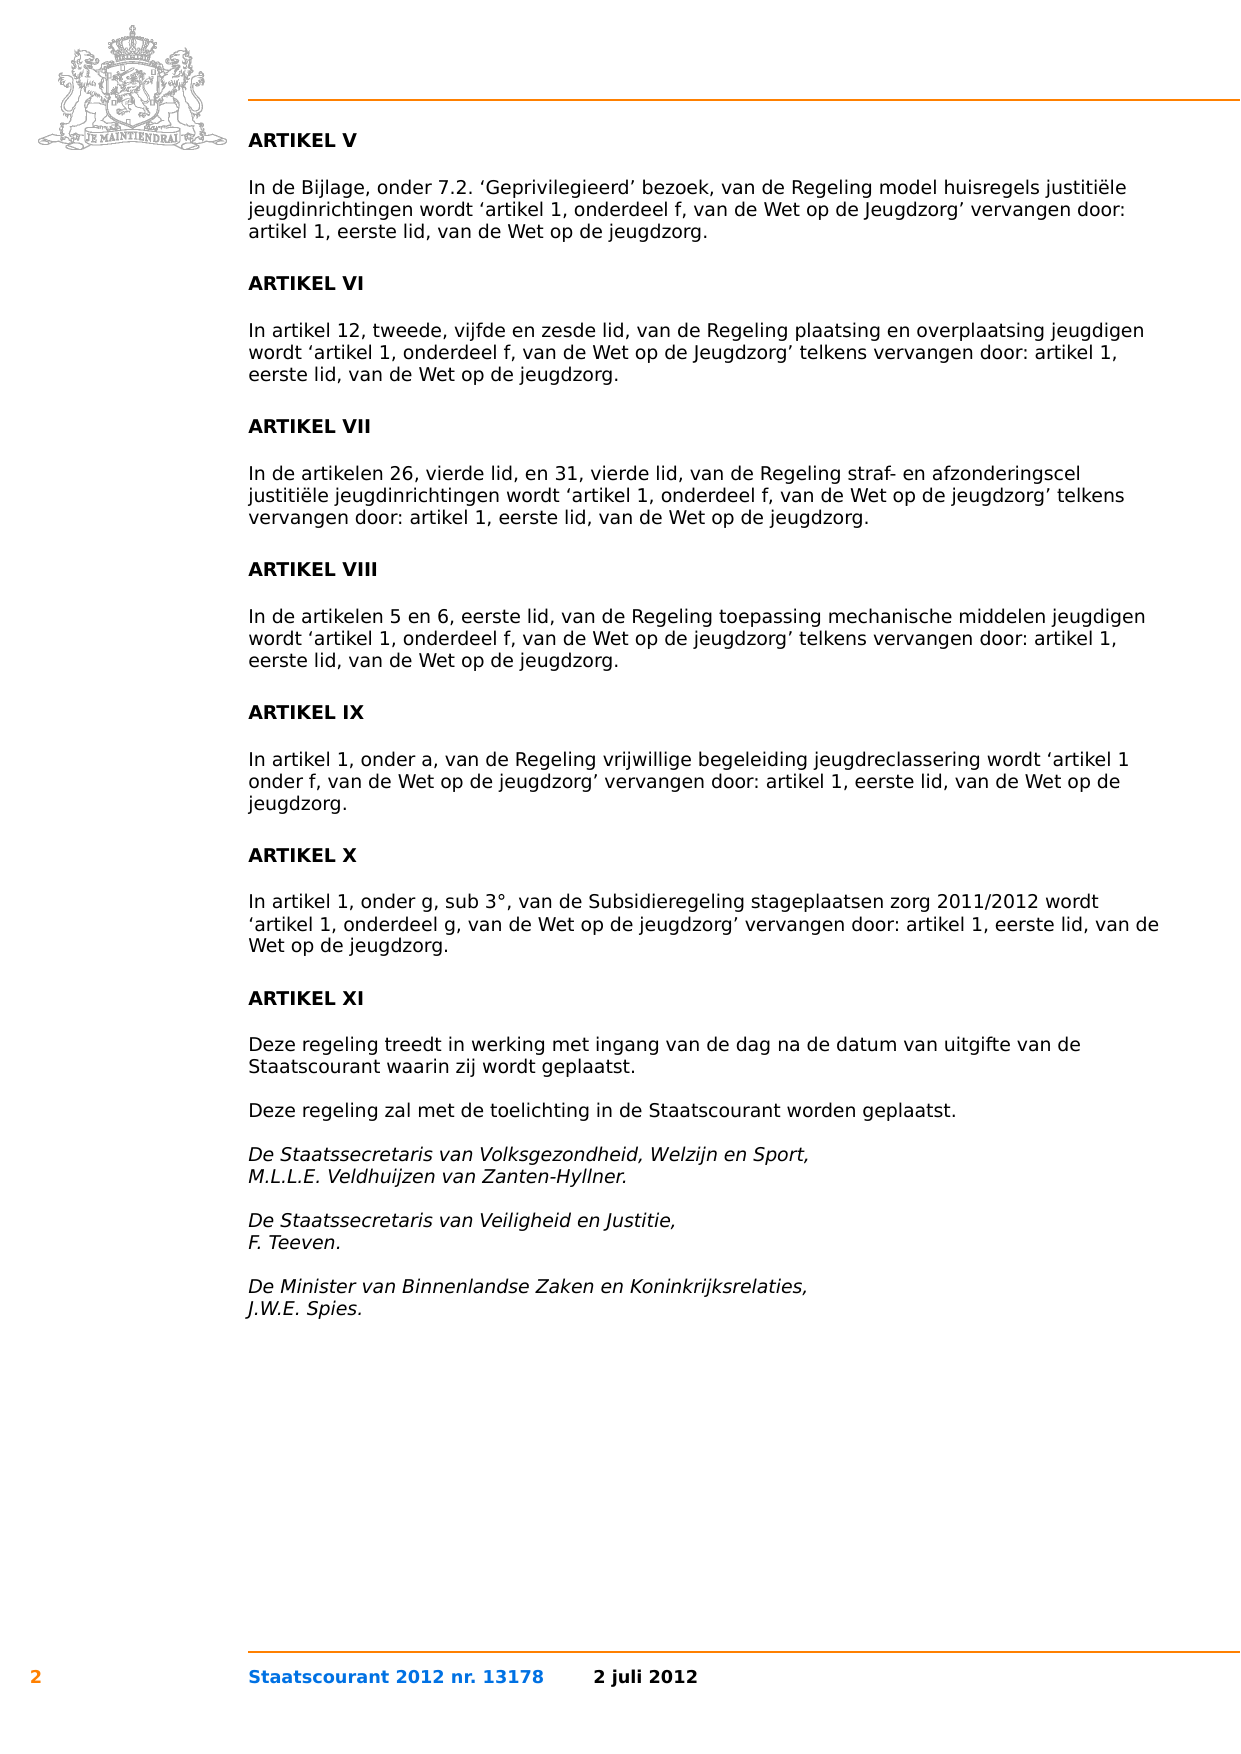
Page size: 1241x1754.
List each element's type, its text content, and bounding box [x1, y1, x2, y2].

text De Staatssecretaris van Veiligheid en Justitie, F. Teeven. [248, 1210, 1163, 1254]
subtitle ARTIKEL IX [248, 702, 1163, 723]
text In artikel 1, onder g, sub 3°, van de Subsidieregeling stageplaatsen zorg 2011/2012 wordt ‘artikel 1, onderdeel g, van de Wet op de jeugdzorg’ vervangen door: artikel 1, eerste lid, van de Wet op de jeugdzorg. [248, 891, 1163, 957]
subtitle ARTIKEL X [248, 844, 1163, 866]
text Deze regeling treedt in werking met ingang van de dag na de datum van uitgifte van de Staatscourant waarin zij wordt geplaatst. [248, 1034, 1163, 1078]
subtitle ARTIKEL VII [248, 416, 1163, 438]
text In de Bijlage, onder 7.2. ‘Geprivilegieerd’ bezoek, van de Regeling model huisregels justitiële jeugdinrichtingen wordt ‘artikel 1, onderdeel f, van de Wet op de Jeugdzorg’ vervangen door: artikel 1, eerste lid, van de Wet op de jeugdzorg. [248, 177, 1163, 243]
text In de artikelen 5 en 6, eerste lid, van de Regeling toepassing mechanische middelen jeugdigen wordt ‘artikel 1, onderdeel f, van de Wet op de jeugdzorg’ telkens vervangen door: artikel 1, eerste lid, van de Wet op de jeugdzorg. [248, 606, 1163, 672]
text De Staatssecretaris van Volksgezondheid, Welzijn en Sport, M.L.L.E. Veldhuijzen van Zanten-Hyllner. [248, 1144, 1163, 1188]
subtitle ARTIKEL V [248, 130, 1163, 152]
text In artikel 1, onder a, van de Regeling vrijwillige begeleiding jeugdreclassering wordt ‘artikel 1 onder f, van de Wet op de jeugdzorg’ vervangen door: artikel 1, eerste lid, van de Wet op de jeugdzorg. [248, 748, 1163, 814]
text In de artikelen 26, vierde lid, en 31, vierde lid, van de Regeling straf- en afzonderingscel justitiële jeugdinrichtingen wordt ‘artikel 1, onderdeel f, van de Wet op de jeugdzorg’ telkens vervangen door: artikel 1, eerste lid, van de Wet op de jeugdzorg. [248, 463, 1163, 529]
subtitle ARTIKEL XI [248, 987, 1163, 1009]
text De Minister van Binnenlandse Zaken en Koninkrijksrelaties, J.W.E. Spies. [248, 1276, 1163, 1320]
subtitle ARTIKEL VI [248, 273, 1163, 295]
picture [38, 25, 227, 150]
subtitle ARTIKEL VIII [248, 559, 1163, 581]
text Deze regeling zal met de toelichting in de Staatscourant worden geplaatst. [248, 1100, 1163, 1122]
text In artikel 12, tweede, vijfde en zesde lid, van de Regeling plaatsing en overplaatsing jeugdigen wordt ‘artikel 1, onderdeel f, van de Wet op de Jeugdzorg’ telkens vervangen door: artikel 1, eerste lid, van de Wet op de jeugdzorg. [248, 320, 1163, 386]
